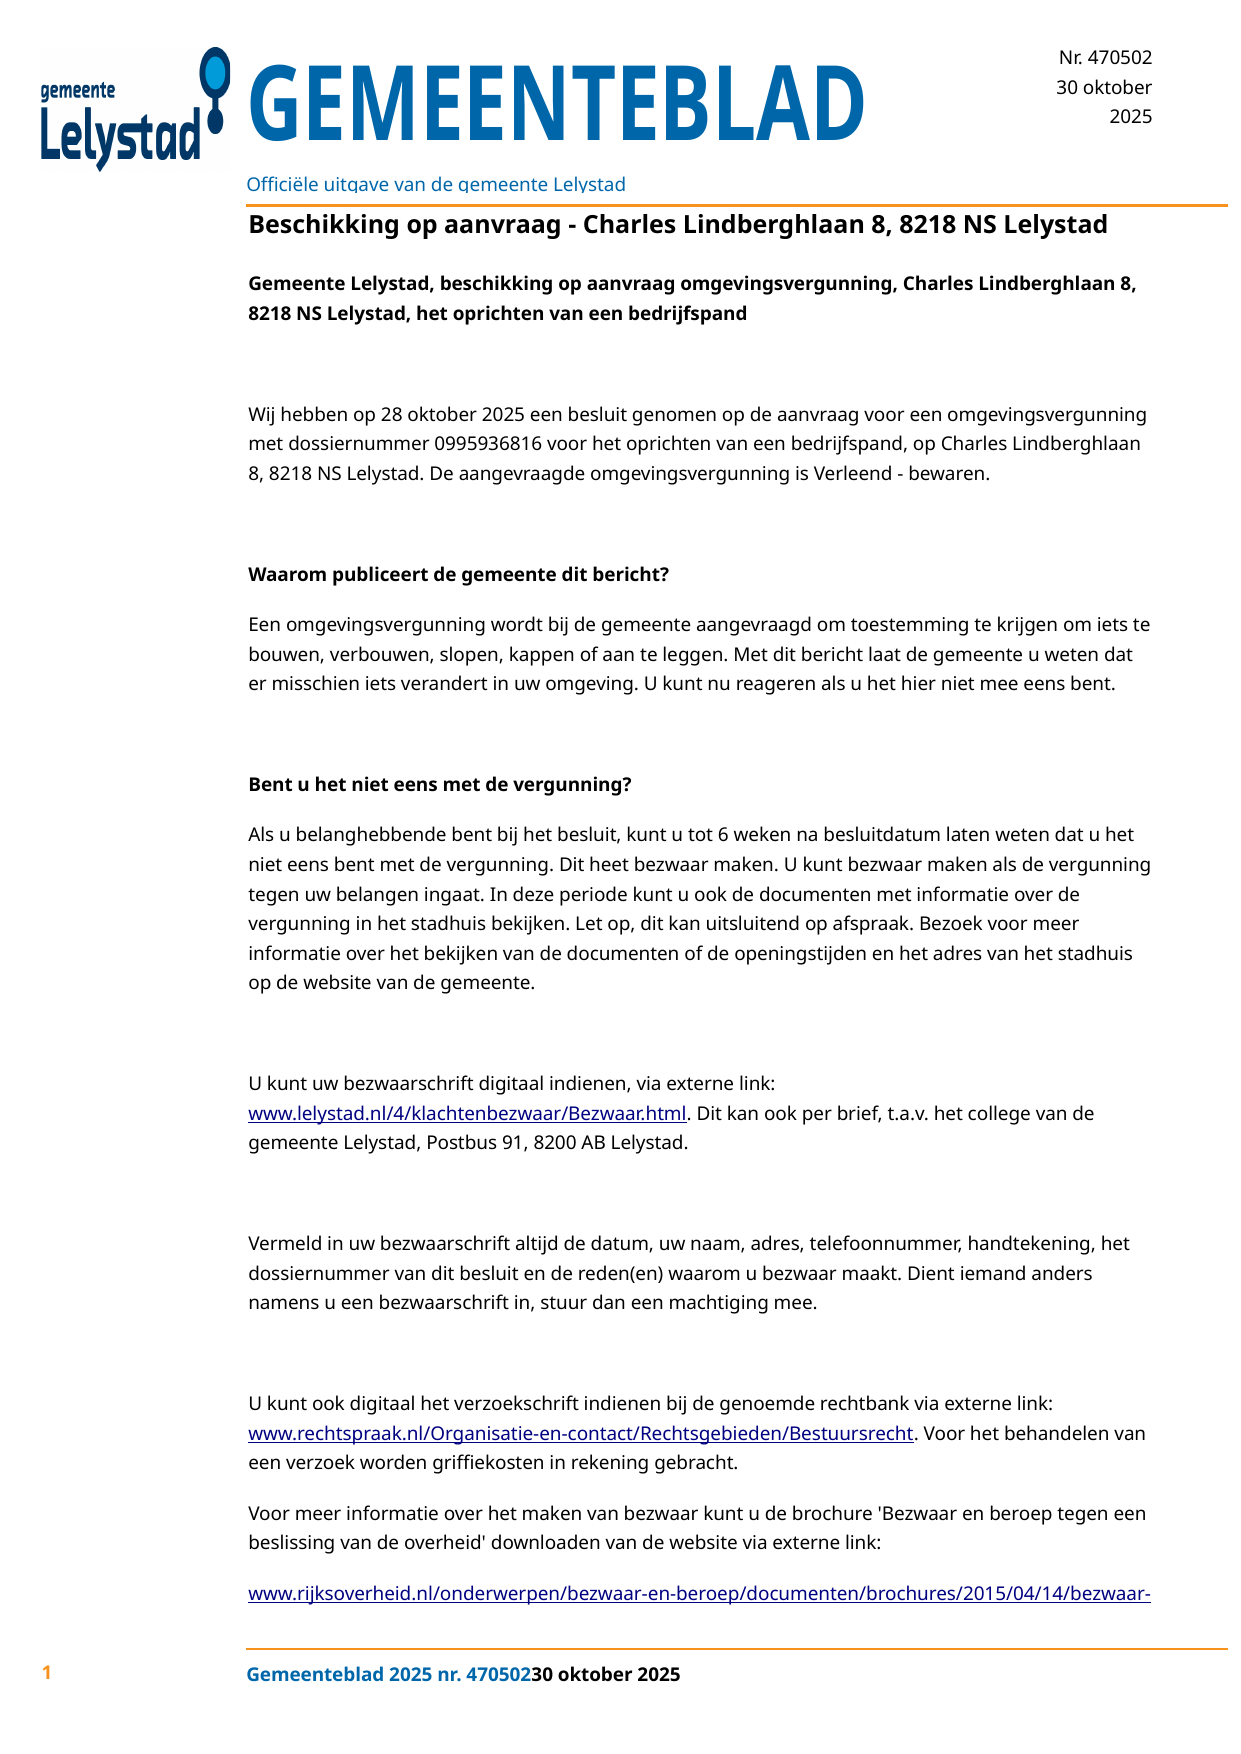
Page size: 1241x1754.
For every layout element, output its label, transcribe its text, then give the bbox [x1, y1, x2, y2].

text U kunt uw bezwaarschrift digitaal indienen, via externe link: www.lelystad.nl/4/klachtenbezwaar/Bezwaar.html. Dit kan ook per brief, t.a.v. het college van de gemeente Lelystad, Postbus 91, 8200 AB Lelystad. [248, 1070, 1152, 1155]
text Wij hebben op 28 oktober 2025 een besluit genomen op de aanvraag voor een omgevingsvergunning met dossiernummer 0995936816 voor het oprichten van een bedrijfspand, op Charles Lindberghlaan 8, 8218 NS Lelystad. De aangevraagde omgevingsvergunning is Verleend - bewaren. [248, 401, 1152, 486]
text Waarom publiceert de gemeente dit bericht? [248, 561, 1152, 586]
text U kunt ook digitaal het verzoekschrift indienen bij de genoemde rechtbank via externe link: www.rechtspraak.nl/Organisatie-en-contact/Rechtsgebieden/Bestuursrecht. Voor het behandelen van een verzoek worden griffiekosten in rekening gebracht. [248, 1390, 1152, 1475]
text Beschikking op aanvraag - Charles Lindberghlaan 8, 8218 NS Lelystad [248, 207, 1152, 241]
text Gemeente Lelystad, beschikking op aanvraag omgevingsvergunning, Charles Lindberghlaan 8, 8218 NS Lelystad, het oprichten van een bedrijfspand [248, 270, 1152, 326]
text Voor meer informatie over het maken van bezwaar kunt u de brochure 'Bezwaar en beroep tegen een beslissing van de overheid' downloaden van de website via externe link: [248, 1500, 1152, 1555]
text Bent u het niet eens met de vergunning? [248, 771, 1152, 797]
picture [41, 47, 231, 172]
text Een omgevingsvergunning wordt bij de gemeente aangevraagd om toestemming te krijgen om iets te bouwen, verbouwen, slopen, kappen of aan te leggen. Met dit bericht laat de gemeente u weten dat er misschien iets verandert in uw omgeving. U kunt nu reageren als u het hier niet mee eens bent. [248, 611, 1152, 696]
text Vermeld in uw bezwaarschrift altijd de datum, uw naam, adres, telefoonnummer, handtekening, het dossiernummer van dit besluit en de reden(en) waarom u bezwaar maakt. Dient iemand anders namens u een bezwaarschrift in, stuur dan een machtiging mee. [248, 1230, 1152, 1315]
text www.rijksoverheid.nl/onderwerpen/bezwaar-en-beroep/documenten/brochures/2015/04/14/bezwaar- [248, 1580, 1152, 1606]
text Als u belanghebbende bent bij het besluit, kunt u tot 6 weken na besluitdatum laten weten dat u het niet eens bent met de vergunning. Dit heet bezwaar maken. U kunt bezwaar maken als de vergunning tegen uw belangen ingaat. In deze periode kunt u ook de documenten met informatie over de vergunning in het stadhuis bekijken. Let op, dit kan uitsluitend op afspraak. Bezoek voor meer informatie over het bekijken van de documenten of de openingstijden en het adres van het stadhuis op de website van de gemeente. [248, 822, 1152, 995]
